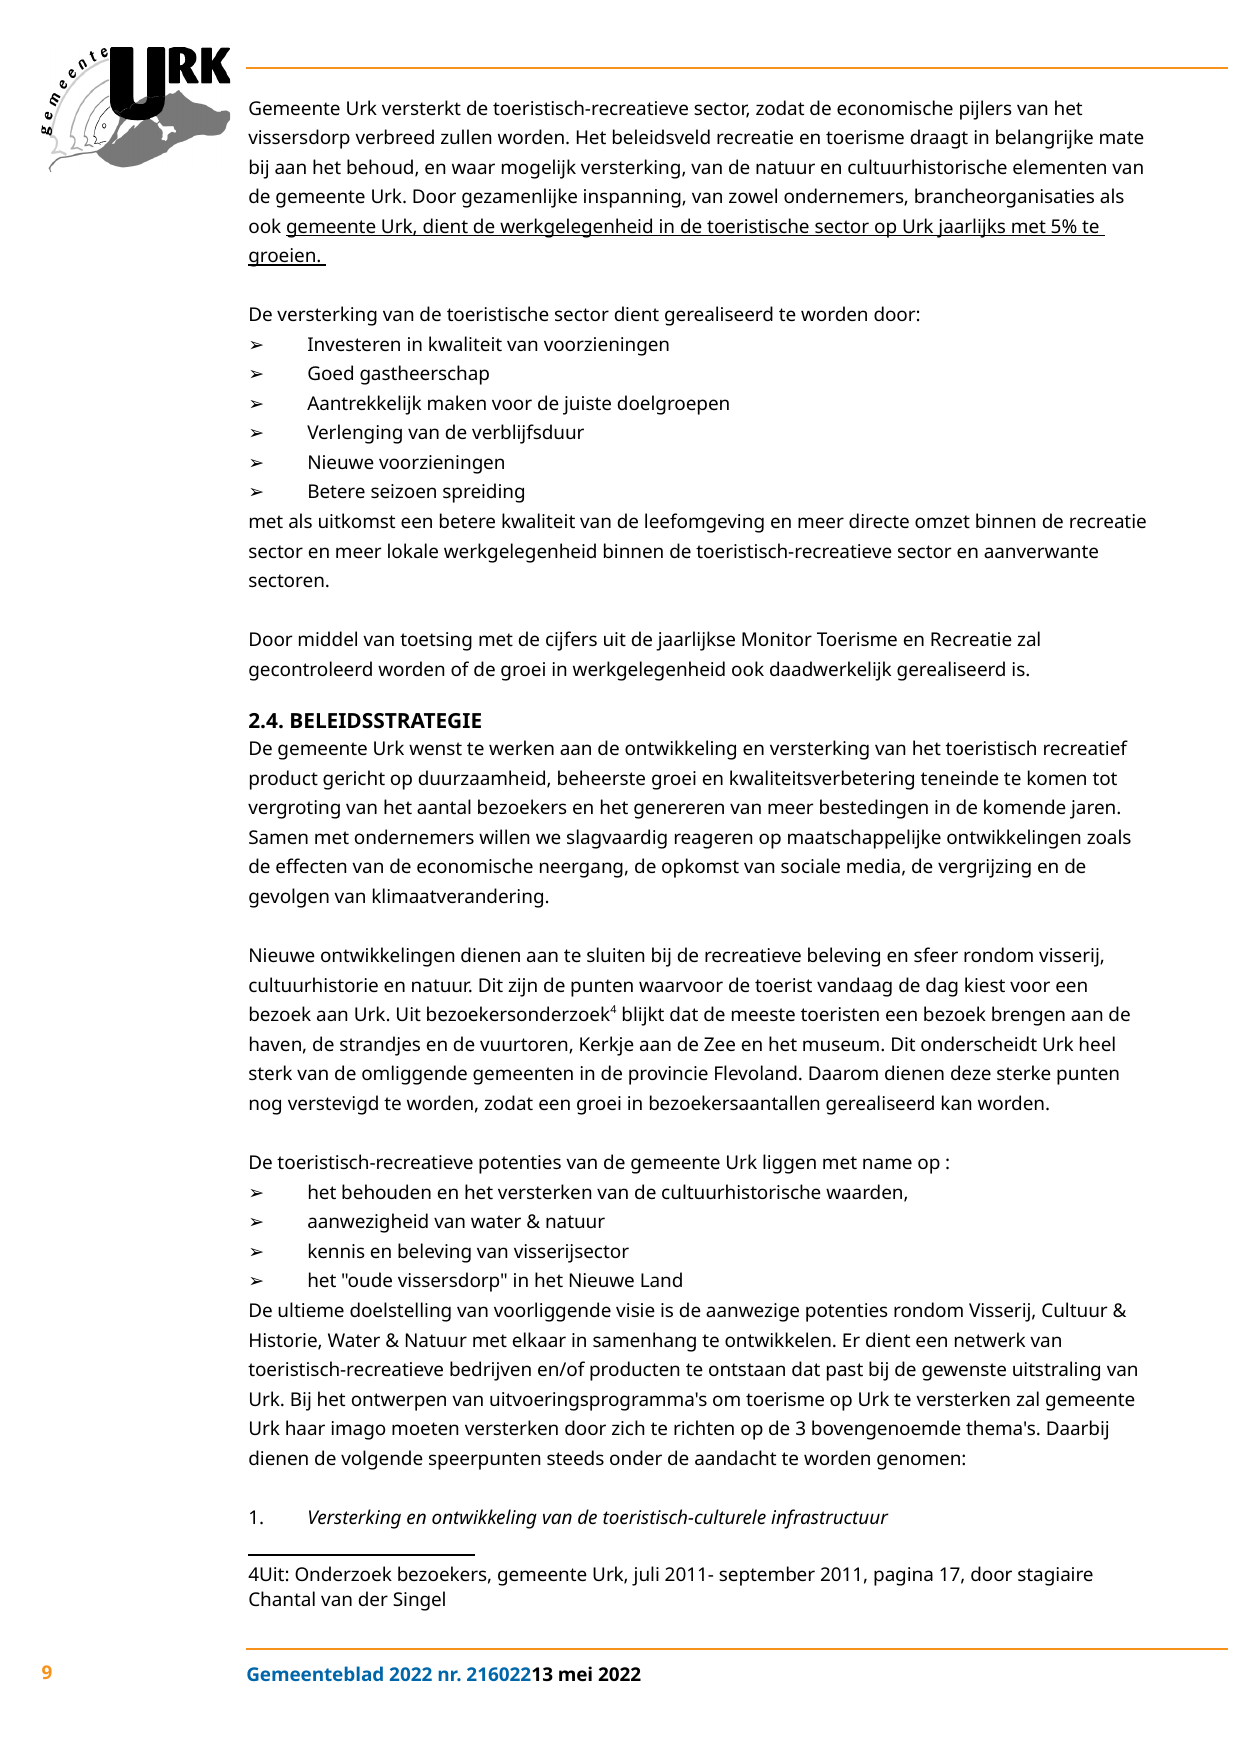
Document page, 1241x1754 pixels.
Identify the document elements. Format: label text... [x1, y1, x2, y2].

table_header Gemeente Urk versterkt de toeristisch-recreatieve sector, zodat de economische pijlers van het vissersdorp verbreed zullen worden. Het beleidsveld recreatie en toerisme draagt in belangrijke mate bij aan het behoud, en waar mogelijk versterking, van de natuur en cultuurhistorische elementen van de gemeente Urk. Door gezamenlijke inspanning, van zowel ondernemers, brancheorganisaties als ook gemeente Urk, dient de werkgelegenheid in de toeristische sector op Urk jaarlijks met 5% te groeien. [248, 95, 1152, 268]
list Aantrekkelijk maken voor de juiste doelgroepen [248, 390, 1152, 416]
list aanwezigheid van water & natuur [248, 1208, 1152, 1234]
text 2.4. BELEIDSSTRATEGIE [248, 707, 1152, 735]
text Door middel van toetsing met de cijfers uit de jaarlijkse Monitor Toerisme en Recreatie zal gecontroleerd worden of de groei in werkgelegenheid ook daadwerkelijk gerealiseerd is. [248, 627, 1152, 682]
text Uit: Onderzoek bezoekers, gemeente Urk, juli 2011- september 2011, pagina 17, door stagiaire Chantal van der Singel [248, 1561, 1152, 1612]
text De toeristisch-recreatieve potenties van de gemeente Urk liggen met name op : [248, 1149, 1152, 1175]
list het behouden en het versterken van de cultuurhistorische waarden, [248, 1179, 1152, 1204]
list Nieuwe voorzieningen [248, 449, 1152, 475]
list het "oude vissersdorp" in het Nieuwe Land [248, 1268, 1152, 1293]
list kennis en beleving van visserijsector [248, 1238, 1152, 1264]
list Goed gastheerschap [248, 360, 1152, 386]
text De versterking van de toeristische sector dient gerealiseerd te worden door: [248, 301, 1152, 327]
text met als uitkomst een betere kwaliteit van de leefomgeving en meer directe omzet binnen de recreatie sector en meer lokale werkgelegenheid binnen de toeristisch-recreatieve sector en aanverwante sectoren. [248, 508, 1152, 593]
text De ultieme doelstelling van voorliggende visie is de aanwezige potenties rondom Visserij, Cultuur & Historie, Water & Natuur met elkaar in samenhang te ontwikkelen. Er dient een netwerk van toeristisch-recreatieve bedrijven en/of producten te ontstaan dat past bij de gewenste uitstraling van Urk. Bij het ontwerpen van uitvoeringsprogramma's om toerisme op Urk te versterken zal gemeente Urk haar imago moeten versterken door zich te richten op de 3 bovengenoemde thema's. Daarbij dienen de volgende speerpunten steeds onder de aandacht te worden genomen: [248, 1297, 1152, 1471]
picture [41, 47, 231, 172]
text Nieuwe ontwikkelingen dienen aan te sluiten bij de recreatieve beleving en sfeer rondom visserij, cultuurhistorie en natuur. Dit zijn de punten waarvoor de toerist vandaag de dag kiest voor een bezoek aan Urk. Uit bezoekersonderzoek blijkt dat de meeste toeristen een bezoek brengen aan de haven, de strandjes en de vuurtoren, Kerkje aan de Zee en het museum. Dit onderscheidt Urk heel sterk van de omliggende gemeenten in de provincie Flevoland. Daarom dienen deze sterke punten nog verstevigd te worden, zodat een groei in bezoekersaantallen gerealiseerd kan worden. [248, 942, 1152, 1116]
list Verlenging van de verblijfsduur [248, 419, 1152, 445]
list Betere seizoen spreiding [248, 479, 1152, 504]
table_header Versterking en ontwikkeling van de toeristisch-culturele infrastructuur [248, 1504, 1152, 1530]
text De gemeente Urk wenst te werken aan de ontwikkeling en versterking van het toeristisch recreatief product gericht op duurzaamheid, beheerste groei en kwaliteitsverbetering teneinde te komen tot vergroting van het aantal bezoekers en het genereren van meer bestedingen in de komende jaren. Samen met ondernemers willen we slagvaardig reageren op maatschappelijke ontwikkelingen zoals de effecten van de economische neergang, de opkomst van sociale media, de vergrijzing en de gevolgen van klimaatverandering. [248, 735, 1152, 909]
list Investeren in kwaliteit van voorzieningen [248, 331, 1152, 357]
